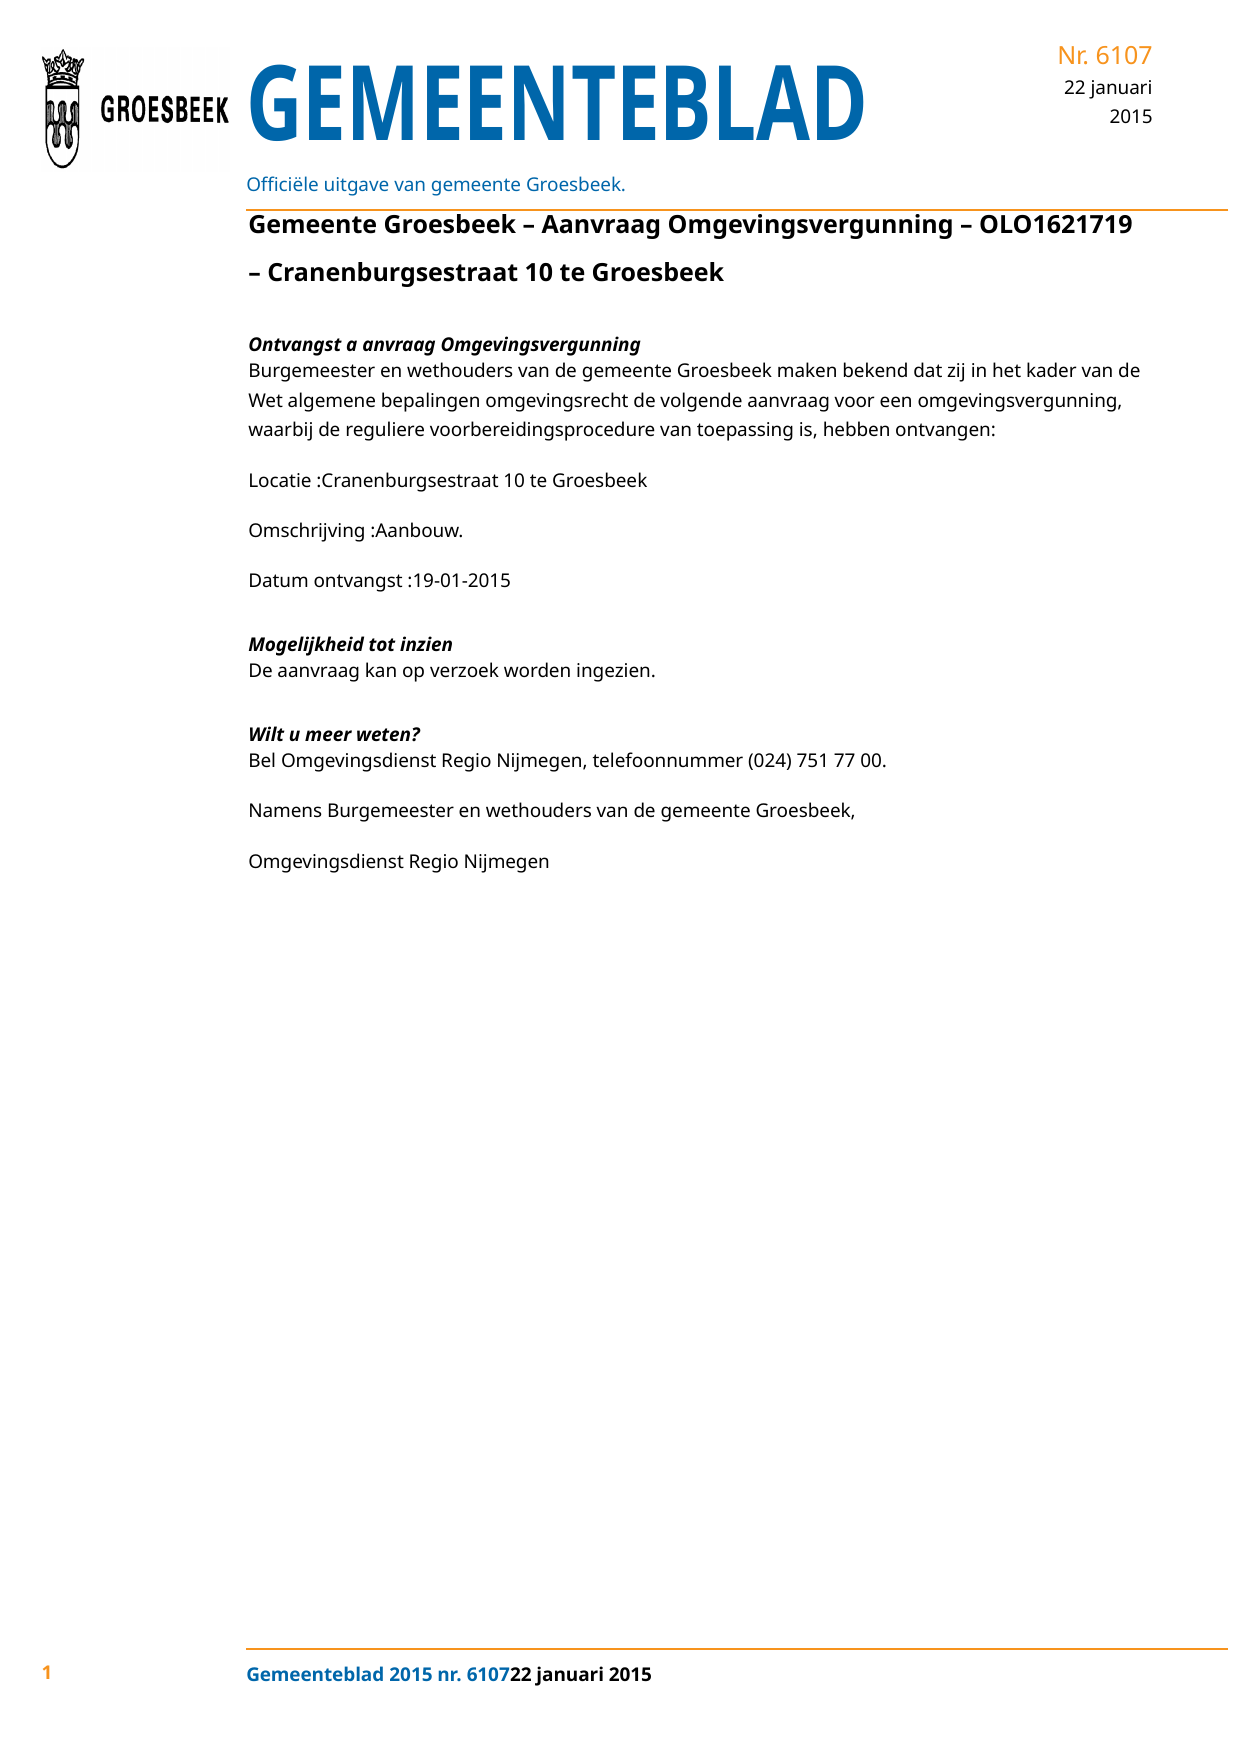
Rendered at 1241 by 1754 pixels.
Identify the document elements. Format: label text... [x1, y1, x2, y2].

text Burgemeester en wethouders van de gemeente Groesbeek maken bekend dat zij in het kader van de Wet algemene bepalingen omgevingsrecht de volgende aanvraag voor een omgevingsvergunning, waarbij de reguliere voorbereidingsprocedure van toepassing is, hebben ontvangen: [248, 357, 1152, 442]
text Bel Omgevingsdienst Regio Nijmegen, telefoonnummer (024) 751 77 00. [248, 747, 1152, 773]
text Gemeente Groesbeek – Aanvraag Omgevingsvergunning – OLO1621719 – Cranenburgsestraat 10 te Groesbeek [248, 211, 1152, 288]
text Datum ontvangst :19-01-2015 [248, 568, 1152, 593]
text Wilt u meer weten? [248, 721, 1152, 747]
text De aanvraag kan op verzoek worden ingezien. [248, 657, 1152, 683]
text Omschrijving :Aanbouw. [248, 517, 1152, 543]
text Locatie :Cranenburgsestraat 10 te Groesbeek [248, 467, 1152, 492]
text Omgevingsdienst Regio Nijmegen [248, 848, 1152, 873]
picture [41, 47, 231, 172]
text Mogelijkheid tot inzien [248, 632, 1152, 657]
text Ontvangst a anvraag Omgevingsvergunning [248, 331, 1152, 357]
text Namens Burgemeester en wethouders van de gemeente Groesbeek, [248, 797, 1152, 823]
